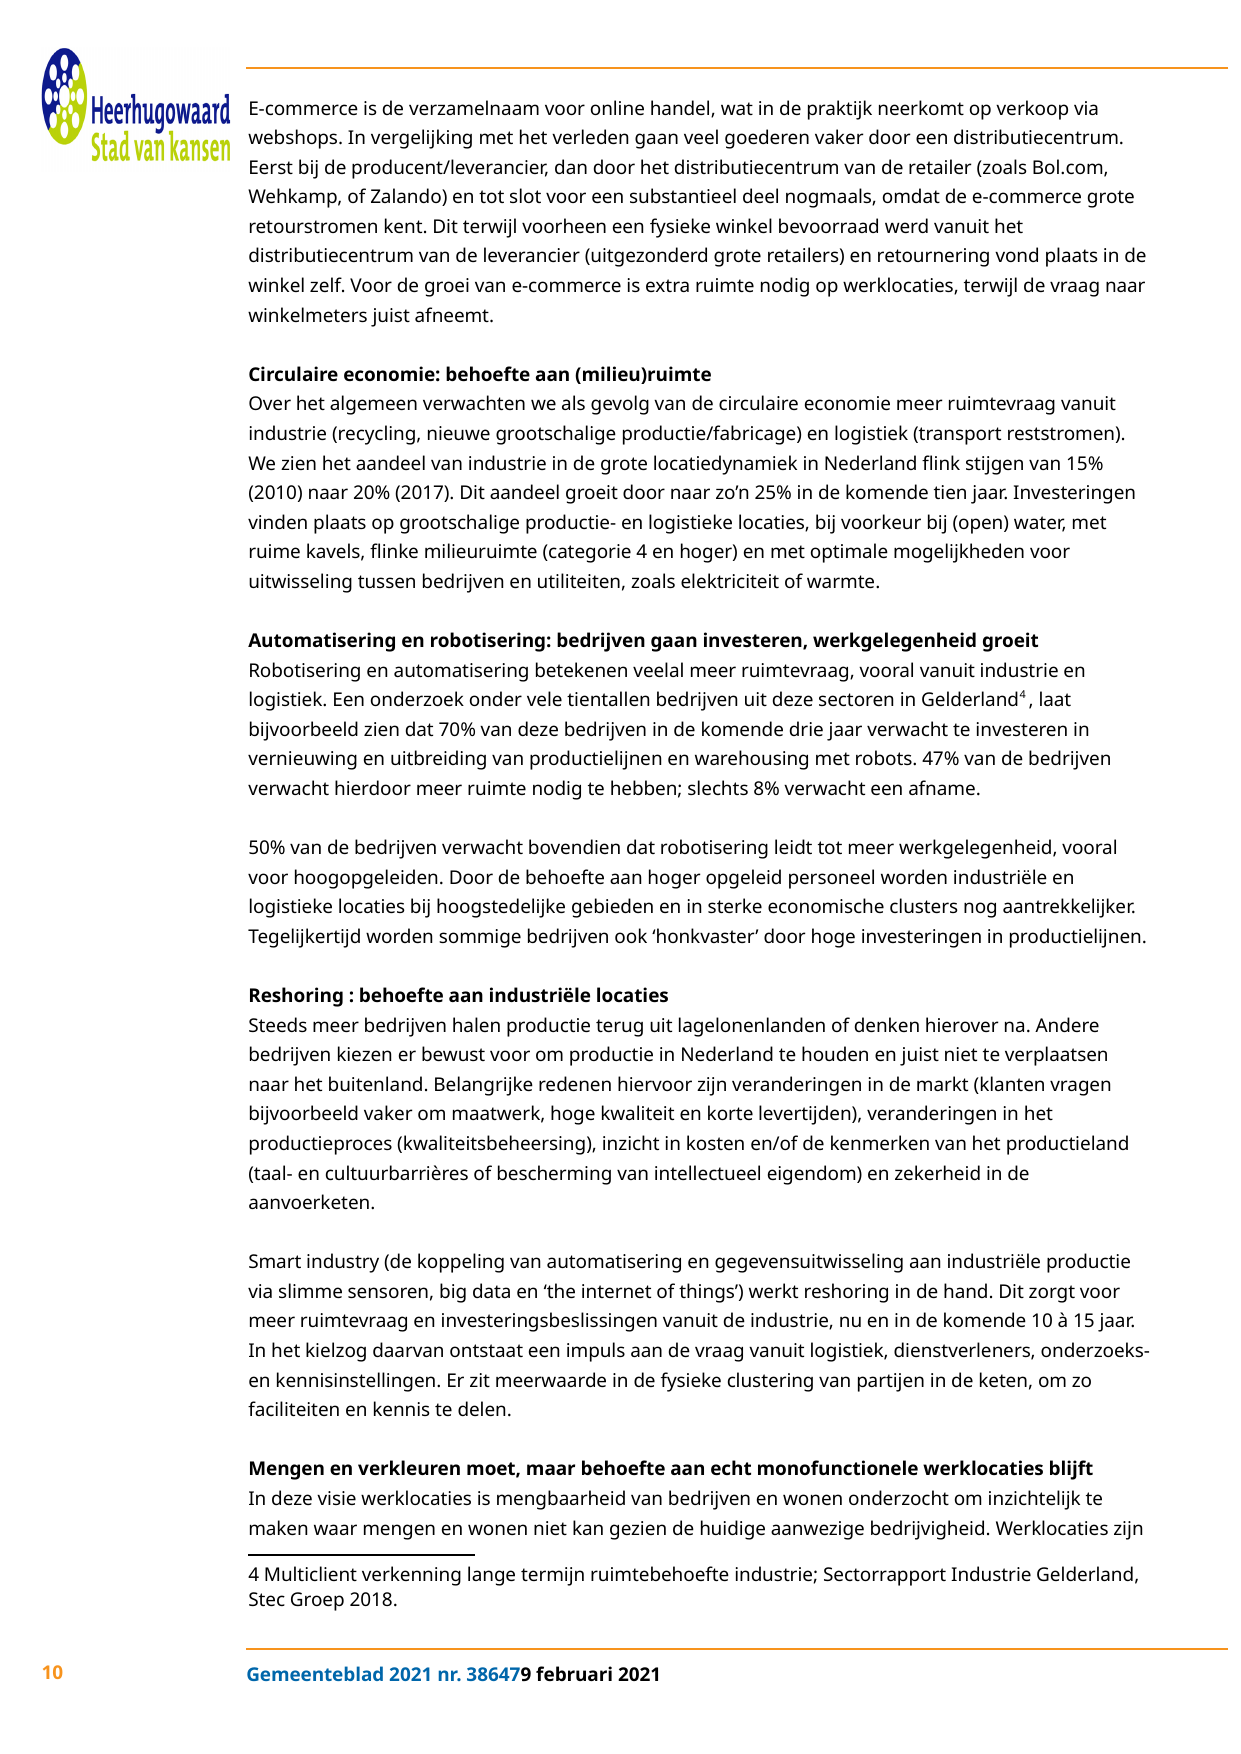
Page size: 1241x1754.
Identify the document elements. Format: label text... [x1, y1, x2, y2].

text Reshoring : behoefte aan industriële locaties [248, 982, 1152, 1008]
text Circulaire economie: behoefte aan (milieu)ruimte [248, 361, 1152, 387]
text Over het algemeen verwachten we als gevolg van de circulaire economie meer ruimtevraag vanuit industrie (recycling, nieuwe grootschalige productie/fabricage) en logistiek (transport reststromen). We zien het aandeel van industrie in de grote locatiedynamiek in Nederland flink stijgen van 15% (2010) naar 20% (2017). Dit aandeel groeit door naar zo’n 25% in de komende tien jaar. Investeringen vinden plaats op grootschalige productie- en logistieke locaties, bij voorkeur bij (open) water, met ruime kavels, flinke milieuruimte (categorie 4 en hoger) en met optimale mogelijkheden voor uitwisseling tussen bedrijven en utiliteiten, zoals elektriciteit of warmte. [248, 391, 1152, 594]
text Smart industry (de koppeling van automatisering en gegevensuitwisseling aan industriële productie via slimme sensoren, big data en ‘the internet of things’) werkt reshoring in de hand. Dit zorgt voor meer ruimtevraag en investeringsbeslissingen vanuit de industrie, nu en in de komende 10 à 15 jaar. In het kielzog daarvan ontstaat een impuls aan de vraag vanuit logistiek, dienstverleners, onderzoeks- en kennisinstellingen. Er zit meerwaarde in de fysieke clustering van partijen in de keten, om zo faciliteiten en kennis te delen. [248, 1248, 1152, 1422]
text Mengen en verkleuren moet, maar behoefte aan echt monofunctionele werklocaties blijft [248, 1456, 1152, 1481]
picture [41, 47, 231, 172]
text Automatisering en robotisering: bedrijven gaan investeren, werkgelegenheid groeit [248, 627, 1152, 653]
text In deze visie werklocaties is mengbaarheid van bedrijven en wonen onderzocht om inzichtelijk te maken waar mengen en wonen niet kan gezien de huidige aanwezige bedrijvigheid. Werklocaties zijn [248, 1485, 1152, 1541]
text Robotisering en automatisering betekenen veelal meer ruimtevraag, vooral vanuit industrie en logistiek. Een onderzoek onder vele tientallen bedrijven uit deze sectoren in Gelderland, laat bijvoorbeeld zien dat 70% van deze bedrijven in de komende drie jaar verwacht te investeren in vernieuwing en uitbreiding van productielijnen en warehousing met robots. 47% van de bedrijven verwacht hierdoor meer ruimte nodig te hebben; slechts 8% verwacht een afname. [248, 657, 1152, 801]
text 50% van de bedrijven verwacht bovendien dat robotisering leidt tot meer werkgelegenheid, vooral voor hoogopgeleiden. Door de behoefte aan hoger opgeleid personeel worden industriële en logistieke locaties bij hoogstedelijke gebieden en in sterke economische clusters nog aantrekkelijker. Tegelijkertijd worden sommige bedrijven ook ‘honkvaster’ door hoge investeringen in productielijnen. [248, 834, 1152, 949]
text Steeds meer bedrijven halen productie terug uit lagelonenlanden of denken hierover na. Andere bedrijven kiezen er bewust voor om productie in Nederland te houden en juist niet te verplaatsen naar het buitenland. Belangrijke redenen hiervoor zijn veranderingen in de markt (klanten vragen bijvoorbeeld vaker om maatwerk, hoge kwaliteit en korte levertijden), veranderingen in het productieproces (kwaliteitsbeheersing), inzicht in kosten en/of de kenmerken van het productieland (taal- en cultuurbarrières of bescherming van intellectueel eigendom) en zekerheid in de aanvoerketen. [248, 1012, 1152, 1215]
text Multiclient verkenning lange termijn ruimtebehoefte industrie; Sectorrapport Industrie Gelderland, Stec Groep 2018. [248, 1561, 1152, 1612]
text E-commerce is de verzamelnaam voor online handel, wat in de praktijk neerkomt op verkoop via webshops. In vergelijking met het verleden gaan veel goederen vaker door een distributiecentrum. Eerst bij de producent/leverancier, dan door het distributiecentrum van de retailer (zoals Bol.com, Wehkamp, of Zalando) en tot slot voor een substantieel deel nogmaals, omdat de e-commerce grote retourstromen kent. Dit terwijl voorheen een fysieke winkel bevoorraad werd vanuit het distributiecentrum van de leverancier (uitgezonderd grote retailers) en retournering vond plaats in de winkel zelf. Voor de groei van e-commerce is extra ruimte nodig op werklocaties, terwijl de vraag naar winkelmeters juist afneemt. [248, 95, 1152, 328]
